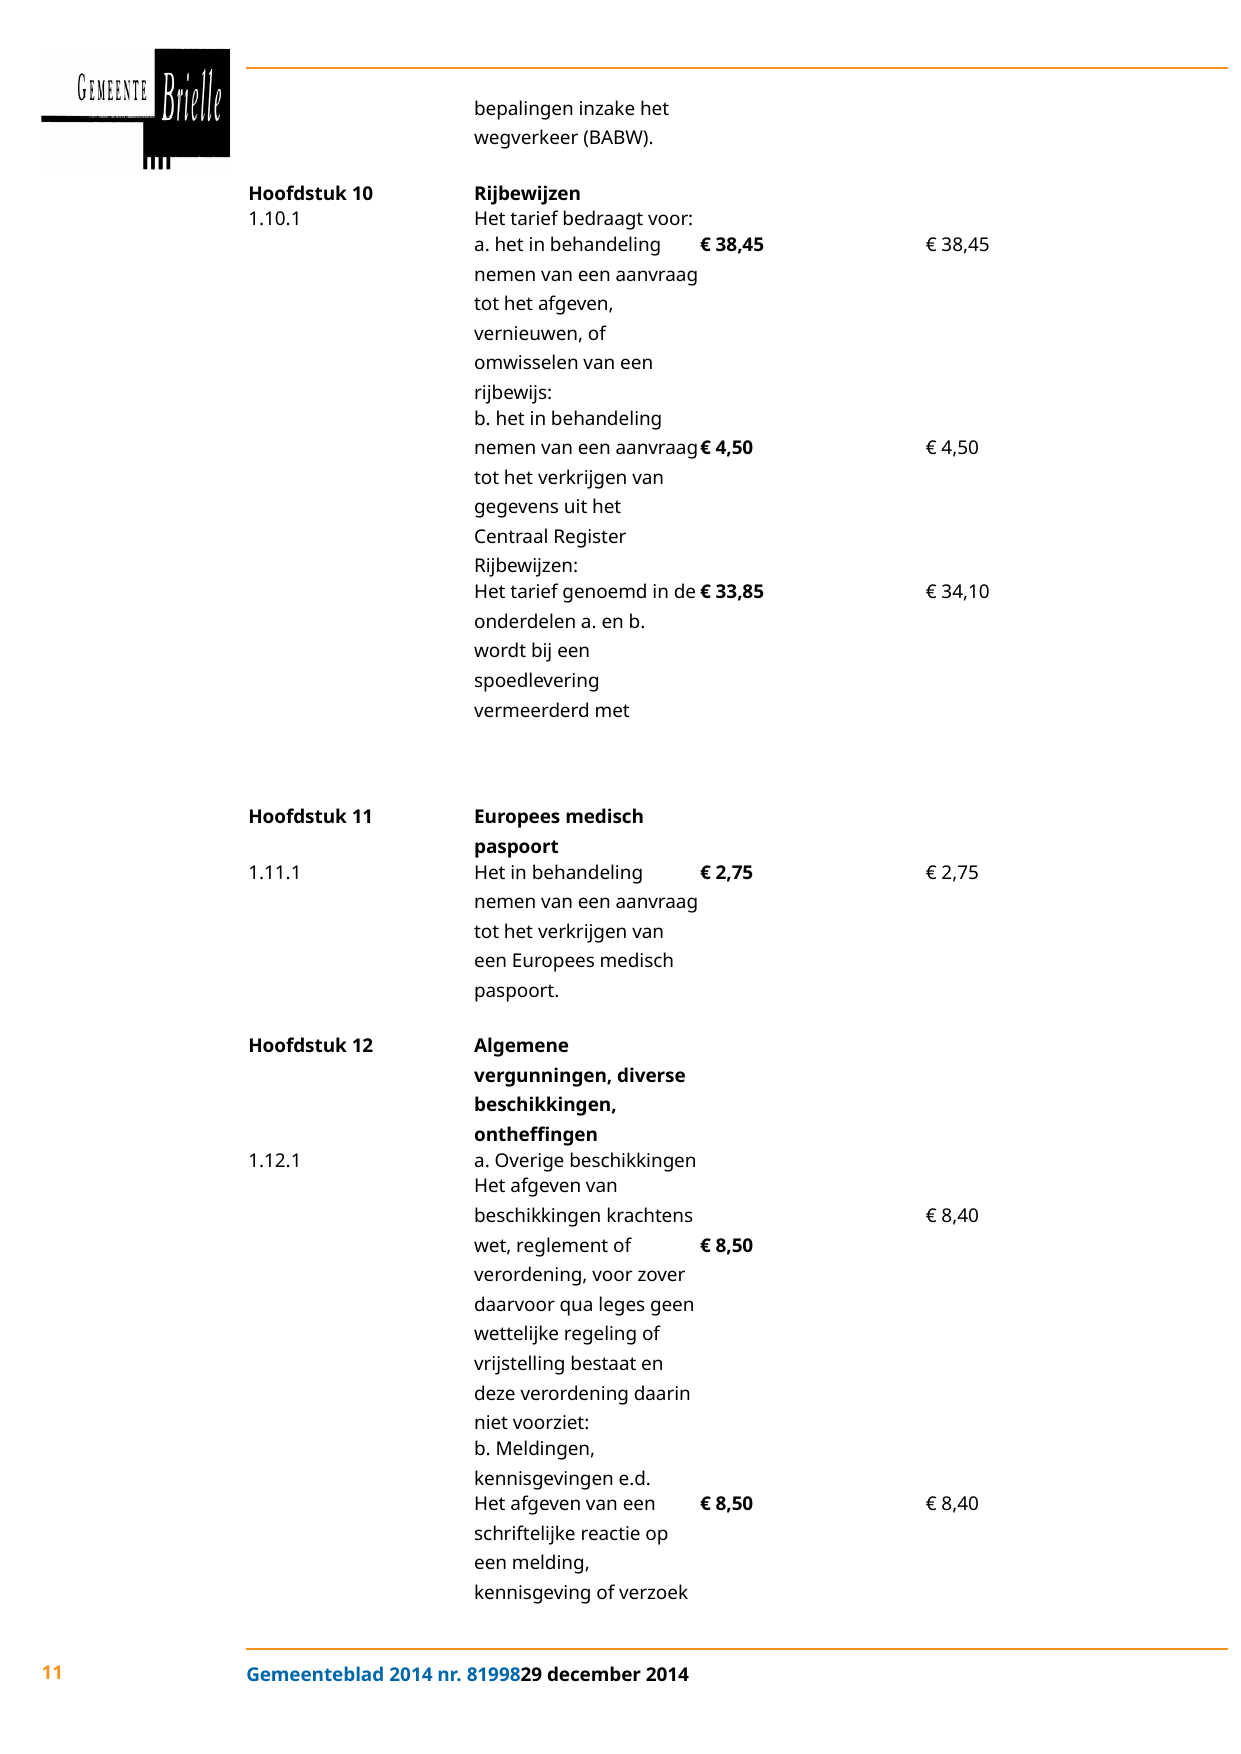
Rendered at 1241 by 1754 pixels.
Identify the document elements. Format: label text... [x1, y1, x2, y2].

table_cell Hoofdstuk 12 [248, 1003, 474, 1147]
table_header [700, 774, 926, 859]
table_cell [700, 1147, 926, 1173]
table_cell € 38,45 [700, 231, 926, 405]
table_cell b. Meldingen, kennisgevingen e.d. [474, 1435, 700, 1490]
table_cell [700, 1435, 926, 1490]
table_cell € 4,50 [700, 405, 926, 578]
table_cell [926, 1147, 1152, 1173]
picture [41, 47, 231, 172]
table_cell [248, 1435, 474, 1490]
table_cell [248, 579, 474, 722]
table_cell Rijbewijzen [474, 150, 700, 205]
table_cell [248, 1490, 474, 1605]
table_cell [248, 231, 474, 405]
table_cell € 8,50 [700, 1490, 926, 1605]
table_header [926, 774, 1152, 859]
table_cell € 2,75 [926, 859, 1152, 1003]
table_cell 1.10.1 [248, 205, 474, 231]
table_cell Algemene vergunningen, diverse beschikkingen, ontheffingen [474, 1003, 700, 1147]
table_cell [248, 1173, 474, 1435]
table_cell Het afgeven van beschikkingen krachtens wet, reglement of verordening, voor zover daarvoor qua leges geen wettelijke regeling of vrijstelling bestaat en deze verordening daarin niet voorziet: [474, 1173, 700, 1435]
table_cell b. het in behandeling nemen van een aanvraag tot het verkrijgen van gegevens uit het Centraal Register Rijbewijzen: [474, 405, 700, 578]
table_cell [248, 95, 474, 150]
table_cell € 4,50 [926, 405, 1152, 578]
table_cell Het afgeven van een schriftelijke reactie op een melding, kennisgeving of verzoek [474, 1490, 700, 1605]
table_cell € 33,85 [700, 579, 926, 722]
table_cell Het tarief genoemd in de onderdelen a. en b. wordt bij een spoedlevering vermeerderd met [474, 579, 700, 722]
table_cell [926, 1003, 1152, 1147]
table_header Europees medisch paspoort [474, 774, 700, 859]
table_cell [926, 150, 1152, 205]
table_cell [700, 95, 926, 150]
table_cell [926, 95, 1152, 150]
table_cell € 2,75 [700, 859, 926, 1003]
table_cell € 8,40 [926, 1490, 1152, 1605]
table_cell 1.11.1 [248, 859, 474, 1003]
table_cell [926, 205, 1152, 231]
table_cell € 8,40 [926, 1173, 1152, 1435]
table_cell [700, 1003, 926, 1147]
table_cell [700, 150, 926, 205]
table_cell a. Overige beschikkingen [474, 1147, 700, 1173]
table_cell bepalingen inzake het wegverkeer (BABW). [474, 95, 700, 150]
table_cell 1.12.1 [248, 1147, 474, 1173]
table_cell Hoofdstuk 10 [248, 150, 474, 205]
table_cell € 34,10 [926, 579, 1152, 722]
table_cell [926, 1435, 1152, 1490]
table_cell [248, 405, 474, 578]
table_cell Het in behandeling nemen van een aanvraag tot het verkrijgen van een Europees medisch paspoort. [474, 859, 700, 1003]
table_cell Het tarief bedraagt voor: [474, 205, 700, 231]
table_cell € 8,50 [700, 1173, 926, 1435]
table_cell € 38,45 [926, 231, 1152, 405]
table_header Hoofdstuk 11 [248, 774, 474, 859]
table_cell a. het in behandeling nemen van een aanvraag tot het afgeven, vernieuwen, of omwisselen van een rijbewijs: [474, 231, 700, 405]
table_cell [700, 205, 926, 231]
